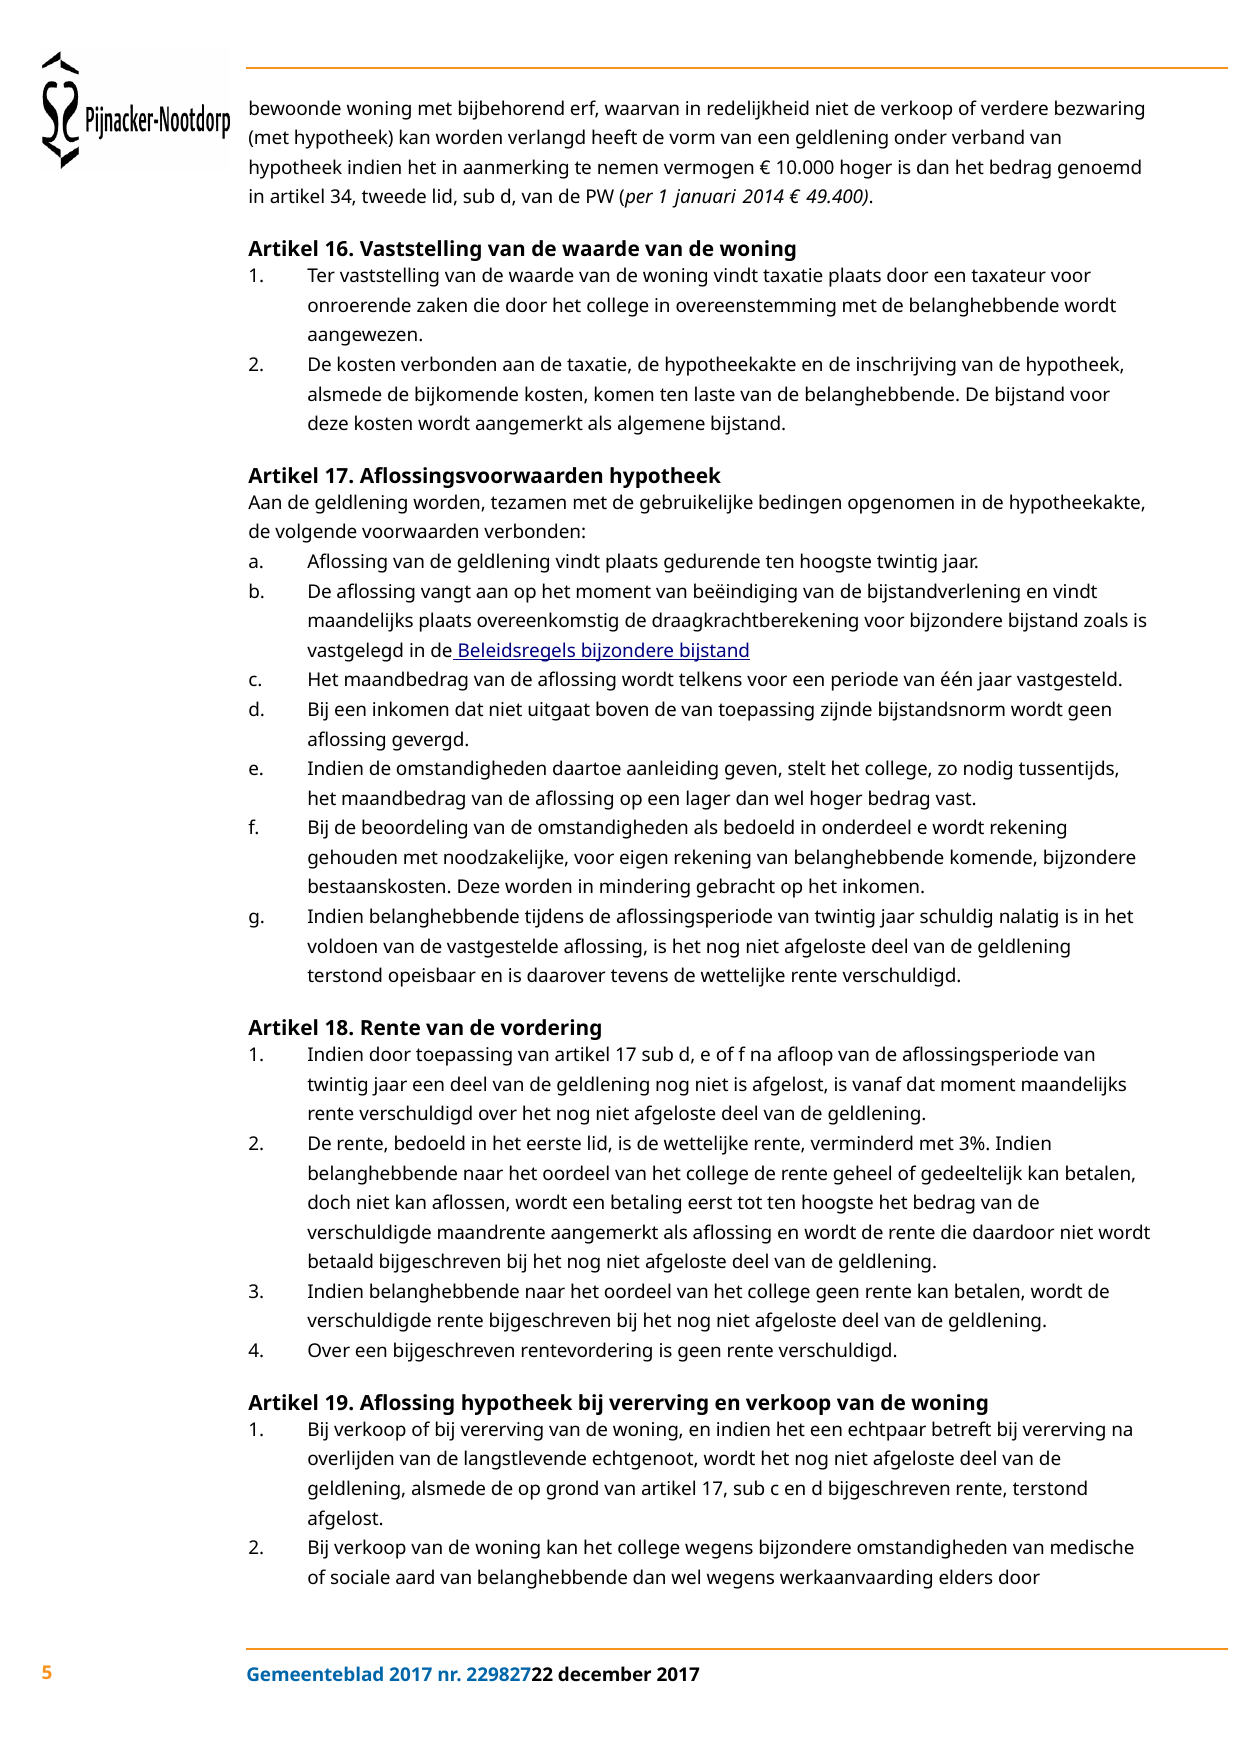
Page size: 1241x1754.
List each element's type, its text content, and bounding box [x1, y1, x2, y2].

list Bij de beoordeling van de omstandigheden als bedoeld in onderdeel e wordt rekening gehouden met noodzakelijke, voor eigen rekening van belanghebbende komende, bijzondere bestaanskosten. Deze worden in mindering gebracht op het inkomen. [248, 814, 1152, 899]
list Indien de omstandigheden daartoe aanleiding geven, stelt het college, zo nodig tussentijds, het maandbedrag van de aflossing op een lager dan wel hoger bedrag vast. [248, 755, 1152, 811]
list Over een bijgeschreven rentevordering is geen rente verschuldigd. [248, 1337, 1152, 1363]
text bewoonde woning met bijbehorend erf, waarvan in redelijkheid niet de verkoop of verdere bezwaring (met hypotheek) kan worden verlangd heeft de vorm van een geldlening onder verband van hypotheek indien het in aanmerking te nemen vermogen € 10.000 hoger is dan het bedrag genoemd in artikel 34, tweede lid, sub d, van de PW (per 1 januari 2014 € 49.400). [248, 95, 1152, 209]
text Artikel 19. Aflossing hypotheek bij vererving en verkoop van de woning [248, 1388, 1152, 1416]
list De aflossing vangt aan op het moment van beëindiging van de bijstandverlening en vindt maandelijks plaats overeenkomstig de draagkrachtberekening voor bijzondere bijstand zoals is vastgelegd in de Beleidsregels bijzondere bijstand [248, 578, 1152, 663]
text Artikel 17. Aflossingsvoorwaarden hypotheek [248, 461, 1152, 489]
list De rente, bedoeld in het eerste lid, is de wettelijke rente, verminderd met 3%. Indien belanghebbende naar het oordeel van het college de rente geheel of gedeeltelijk kan betalen, doch niet kan aflossen, wordt een betaling eerst tot ten hoogste het bedrag van de verschuldigde maandrente aangemerkt als aflossing en wordt de rente die daardoor niet wordt betaald bijgeschreven bij het nog niet afgeloste deel van de geldlening. [248, 1130, 1152, 1274]
list Indien belanghebbende tijdens de aflossingsperiode van twintig jaar schuldig nalatig is in het voldoen van de vastgestelde aflossing, is het nog niet afgeloste deel van de geldlening terstond opeisbaar en is daarover tevens de wettelijke rente verschuldigd. [248, 903, 1152, 988]
list Bij verkoop van de woning kan het college wegens bijzondere omstandigheden van medische of sociale aard van belanghebbende dan wel wegens werkaanvaarding elders door [248, 1534, 1152, 1590]
text Aan de geldlening worden, tezamen met de gebruikelijke bedingen opgenomen in de hypotheekakte, de volgende voorwaarden verbonden: [248, 489, 1152, 544]
text Artikel 16. Vaststelling van de waarde van de woning [248, 234, 1152, 262]
list Het maandbedrag van de aflossing wordt telkens voor een periode van één jaar vastgesteld. [248, 667, 1152, 692]
list Bij verkoop of bij vererving van de woning, en indien het een echtpaar betreft bij vererving na overlijden van de langstlevende echtgenoot, wordt het nog niet afgeloste deel van de geldlening, alsmede de op grond van artikel 17, sub c en d bijgeschreven rente, terstond afgelost. [248, 1416, 1152, 1531]
list Ter vaststelling van de waarde van de woning vindt taxatie plaats door een taxateur voor onroerende zaken die door het college in overeenstemming met de belanghebbende wordt aangewezen. [248, 262, 1152, 347]
list Indien door toepassing van artikel 17 sub d, e of f na afloop van de aflossingsperiode van twintig jaar een deel van de geldlening nog niet is afgelost, is vanaf dat moment maandelijks rente verschuldigd over het nog niet afgeloste deel van de geldlening. [248, 1041, 1152, 1126]
text Artikel 18. Rente van de vordering [248, 1013, 1152, 1041]
list Bij een inkomen dat niet uitgaat boven de van toepassing zijnde bijstandsnorm wordt geen aflossing gevergd. [248, 696, 1152, 752]
picture [41, 47, 231, 172]
list Aflossing van de geldlening vindt plaats gedurende ten hoogste twintig jaar. [248, 548, 1152, 574]
list De kosten verbonden aan de taxatie, de hypotheekakte en de inschrijving van de hypotheek, alsmede de bijkomende kosten, komen ten laste van de belanghebbende. De bijstand voor deze kosten wordt aangemerkt als algemene bijstand. [248, 351, 1152, 436]
list Indien belanghebbende naar het oordeel van het college geen rente kan betalen, wordt de verschuldigde rente bijgeschreven bij het nog niet afgeloste deel van de geldlening. [248, 1278, 1152, 1333]
